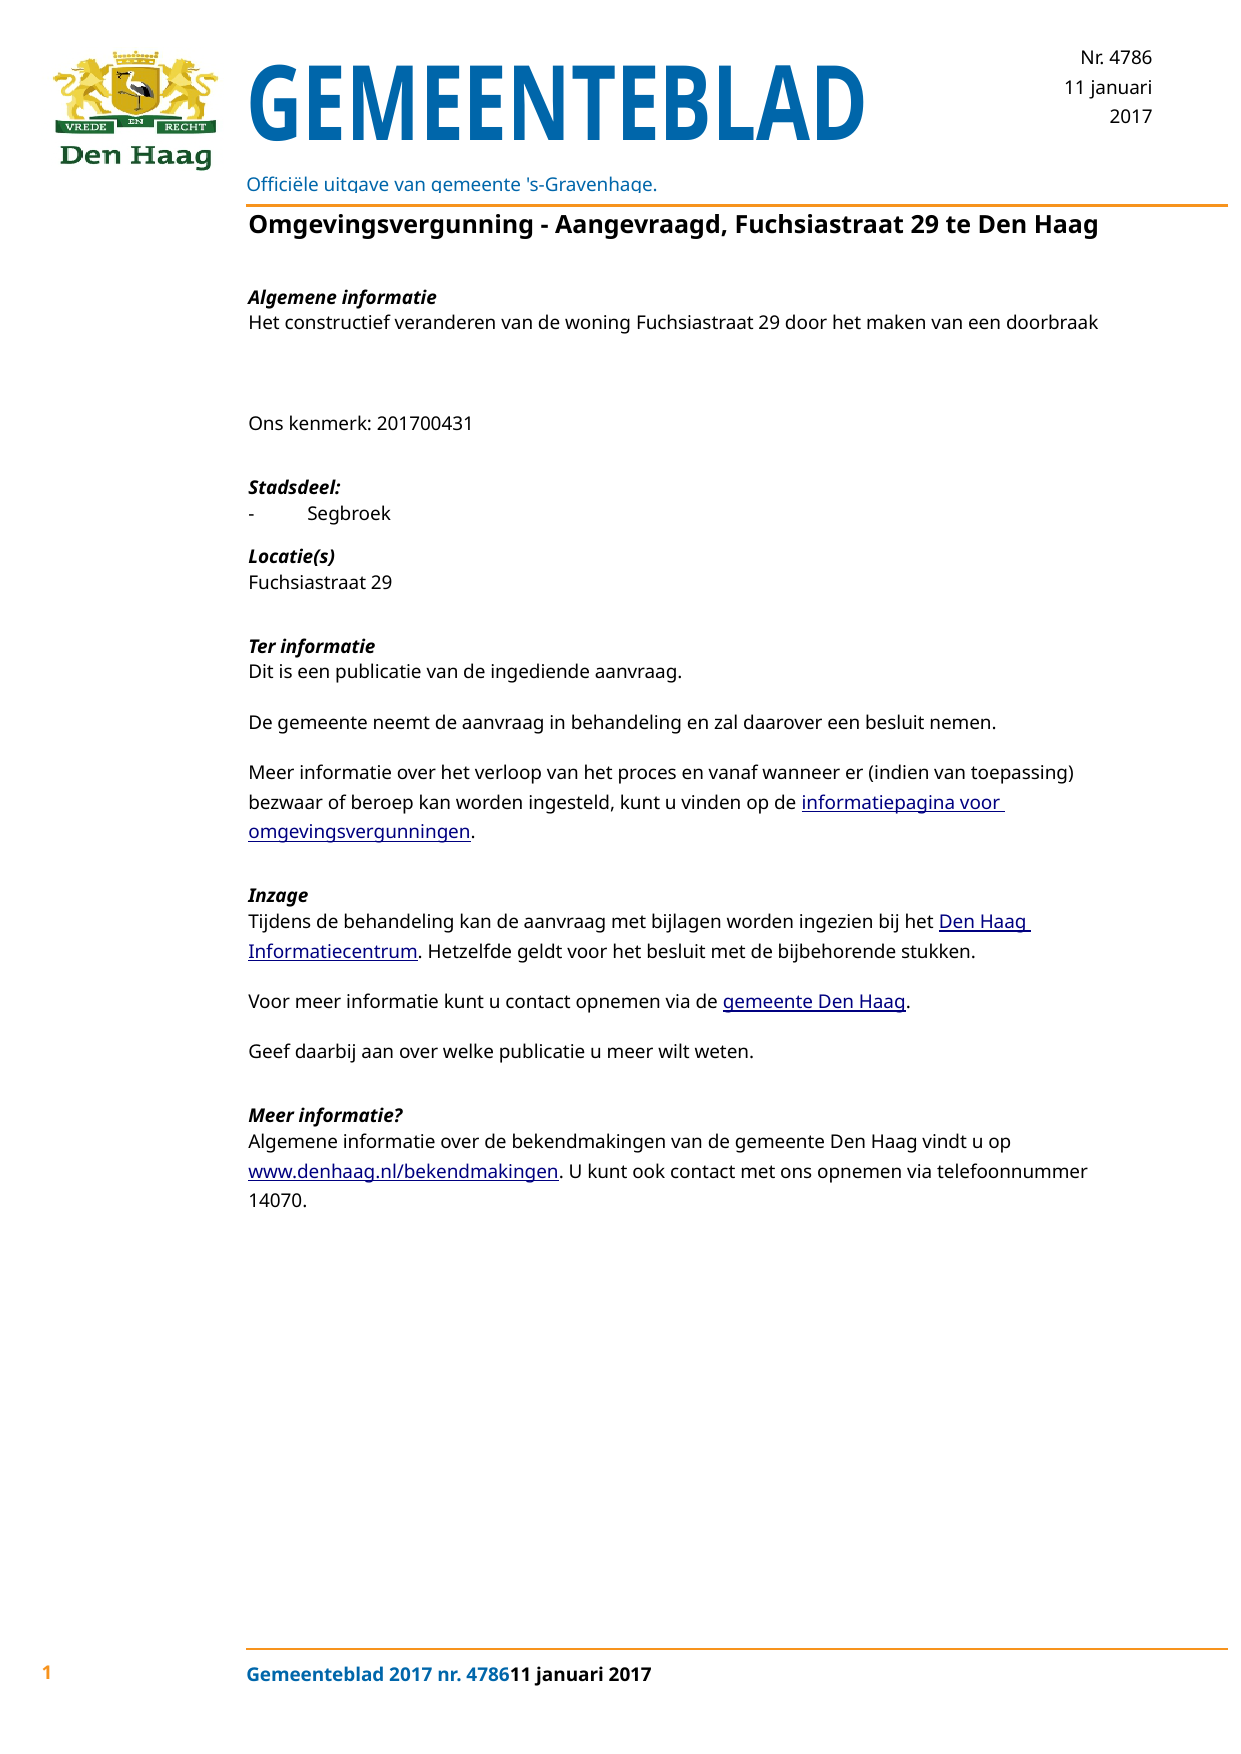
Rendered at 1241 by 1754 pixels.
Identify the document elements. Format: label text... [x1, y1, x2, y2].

text Meer informatie? [248, 1103, 1152, 1128]
text Fuchsiastraat 29 [248, 569, 1152, 595]
text De gemeente neemt de aanvraag in behandeling en zal daarover een besluit nemen. [248, 709, 1152, 735]
text Inzage [248, 883, 1152, 908]
text Voor meer informatie kunt u contact opnemen via de gemeente Den Haag. [248, 988, 1152, 1014]
text Algemene informatie over de bekendmakingen van de gemeente Den Haag vindt u op www.denhaag.nl/bekendmakingen. U kunt ook contact met ons opnemen via telefoonnummer 14070. [248, 1128, 1152, 1213]
text Locatie(s) [248, 543, 1152, 569]
text Het constructief veranderen van de woning Fuchsiastraat 29 door het maken van een doorbraak [248, 309, 1152, 335]
text Meer informatie over het verloop van het proces en vanaf wanneer er (indien van toepassing) bezwaar of beroep kan worden ingesteld, kunt u vinden op de informatiepagina voor omgevingsvergunningen. [248, 759, 1152, 844]
text Omgevingsvergunning - Aangevraagd, Fuchsiastraat 29 te Den Haag [248, 207, 1152, 241]
text Stadsdeel: [248, 474, 1152, 500]
text Ons kenmerk: 201700431 [248, 410, 1152, 436]
text Tijdens de behandeling kan de aanvraag met bijlagen worden ingezien bij het Den Haag Informatiecentrum. Hetzelfde geldt voor het besluit met de bijbehorende stukken. [248, 908, 1152, 964]
text Algemene informatie [248, 284, 1152, 309]
text Dit is een publicatie van de ingediende aanvraag. [248, 659, 1152, 684]
text Ter informatie [248, 633, 1152, 659]
text Geef daarbij aan over welke publicatie u meer wilt weten. [248, 1039, 1152, 1064]
list Segbroek [248, 500, 1152, 526]
picture [41, 47, 231, 172]
